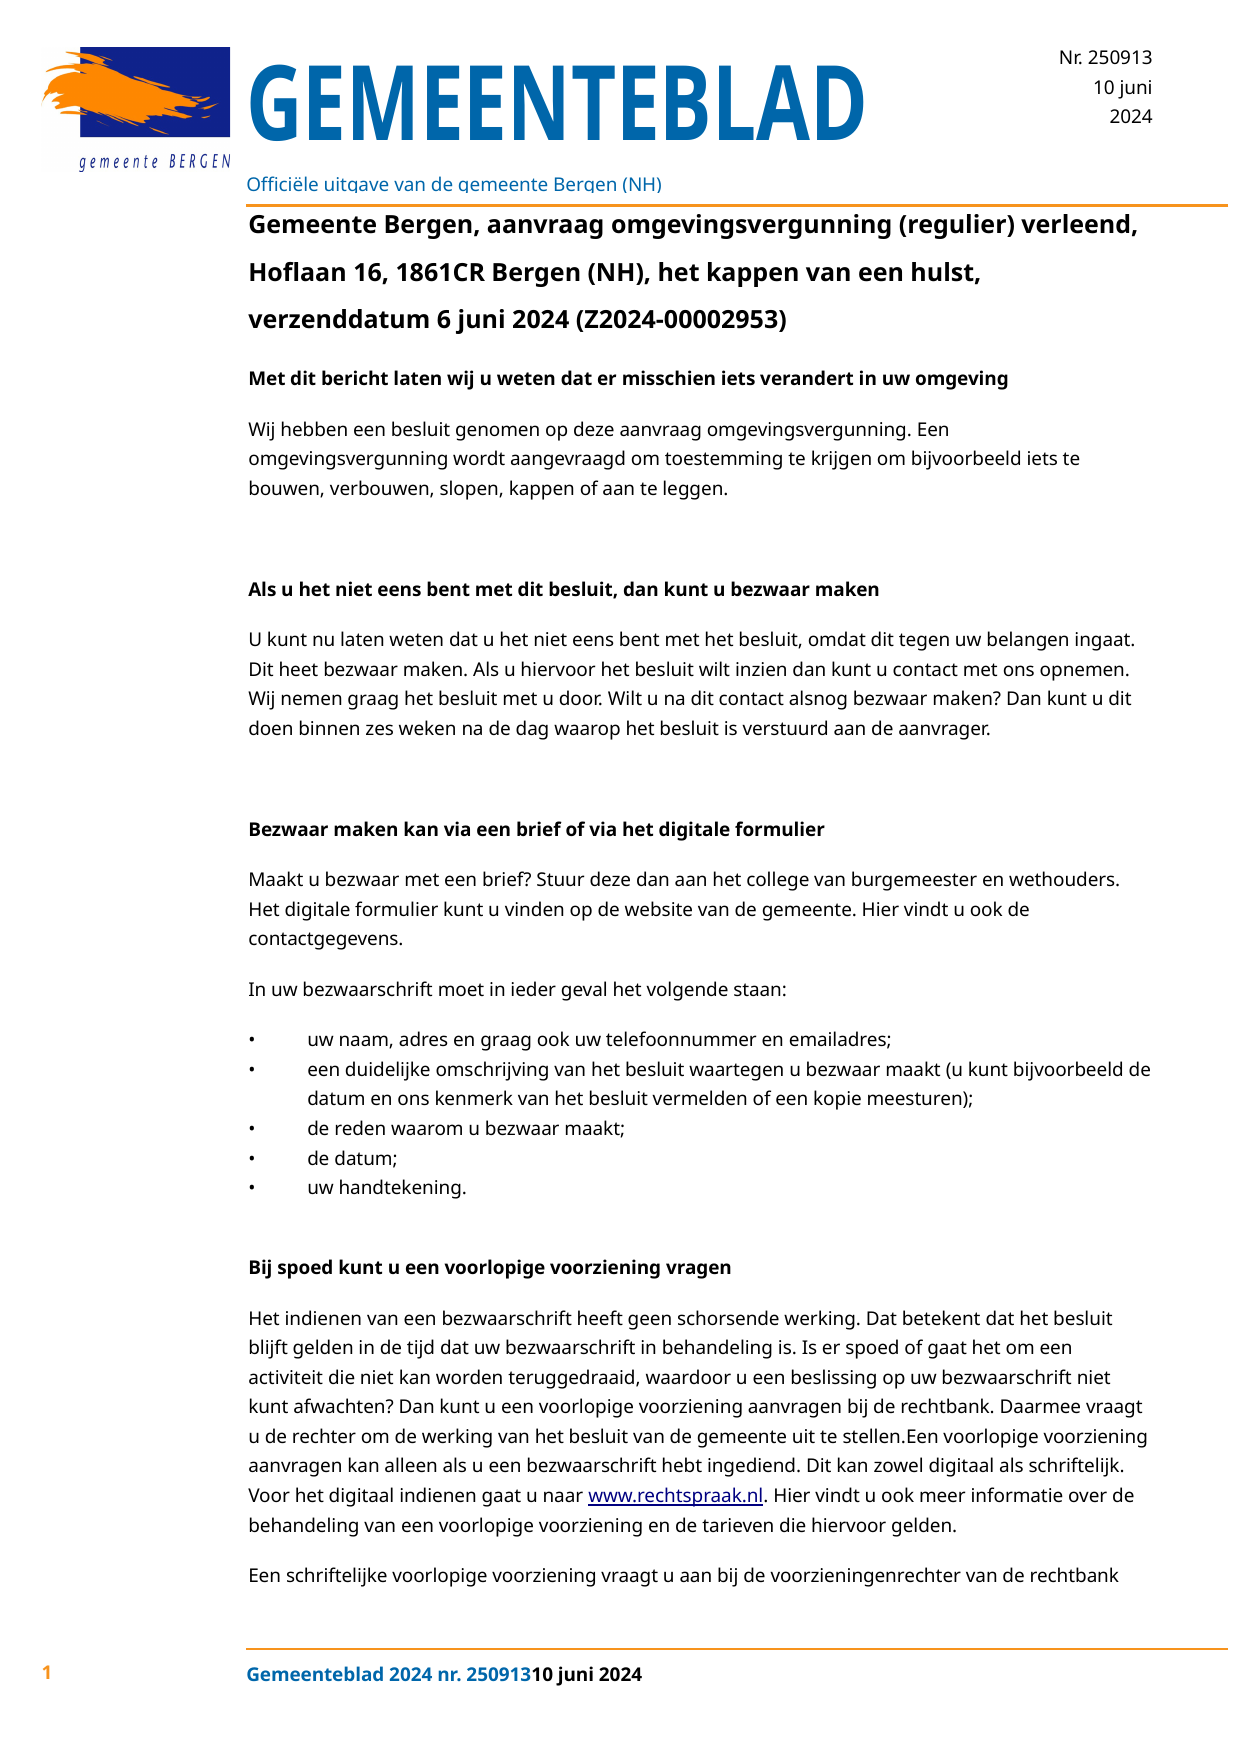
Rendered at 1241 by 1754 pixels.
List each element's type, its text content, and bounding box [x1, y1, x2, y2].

list uw naam, adres en graag ook uw telefoonnummer en emailadres; [248, 1026, 1152, 1052]
text Als u het niet eens bent met dit besluit, dan kunt u bezwaar maken [248, 576, 1152, 602]
list een duidelijke omschrijving van het besluit waartegen u bezwaar maakt (u kunt bijvoorbeeld de datum en ons kenmerk van het besluit vermelden of een kopie meesturen); [248, 1056, 1152, 1111]
list de datum; [248, 1145, 1152, 1170]
text Bezwaar maken kan via een brief of via het digitale formulier [248, 816, 1152, 842]
text In uw bezwaarschrift moet in ieder geval het volgende staan: [248, 976, 1152, 1002]
text Bij spoed kunt u een voorlopige voorziening vragen [248, 1254, 1152, 1280]
text Met dit bericht laten wij u weten dat er misschien iets verandert in uw omgeving [248, 366, 1152, 391]
list de reden waarom u bezwaar maakt; [248, 1115, 1152, 1141]
picture [41, 47, 231, 172]
text U kunt nu laten weten dat u het niet eens bent met het besluit, omdat dit tegen uw belangen ingaat. Dit heet bezwaar maken. Als u hiervoor het besluit wilt inzien dan kunt u contact met ons opnemen. Wij nemen graag het besluit met u door. Wilt u na dit contact alsnog bezwaar maken? Dan kunt u dit doen binnen zes weken na de dag waarop het besluit is verstuurd aan de aanvrager. [248, 626, 1152, 741]
text Een schriftelijke voorlopige voorziening vraagt u aan bij de voorzieningenrechter van de rechtbank [248, 1562, 1152, 1588]
text Wij hebben een besluit genomen op deze aanvraag omgevingsvergunning. Een omgevingsvergunning wordt aangevraagd om toestemming te krijgen om bijvoorbeeld iets te bouwen, verbouwen, slopen, kappen of aan te leggen. [248, 416, 1152, 501]
text Gemeente Bergen, aanvraag omgevingsvergunning (regulier) verleend, Hoflaan 16, 1861CR Bergen (NH), het kappen van een hulst, verzenddatum 6 juni 2024 (Z2024-00002953) [248, 207, 1152, 336]
text Het indienen van een bezwaarschrift heeft geen schorsende werking. Dat betekent dat het besluit blijft gelden in de tijd dat uw bezwaarschrift in behandeling is. Is er spoed of gaat het om een activiteit die niet kan worden teruggedraaid, waardoor u een beslissing op uw bezwaarschrift niet kunt afwachten? Dan kunt u een voorlopige voorziening aanvragen bij de rechtbank. Daarmee vraagt u de rechter om de werking van het besluit van de gemeente uit te stellen.Een voorlopige voorziening aanvragen kan alleen als u een bezwaarschrift hebt ingediend. Dit kan zowel digitaal als schriftelijk. Voor het digitaal indienen gaat u naar www.rechtspraak.nl. Hier vindt u ook meer informatie over de behandeling van een voorlopige voorziening en de tarieven die hiervoor gelden. [248, 1305, 1152, 1537]
text Maakt u bezwaar met een brief? Stuur deze dan aan het college van burgemeester en wethouders. Het digitale formulier kunt u vinden op de website van de gemeente. Hier vindt u ook de contactgegevens. [248, 866, 1152, 951]
list uw handtekening. [248, 1174, 1152, 1200]
